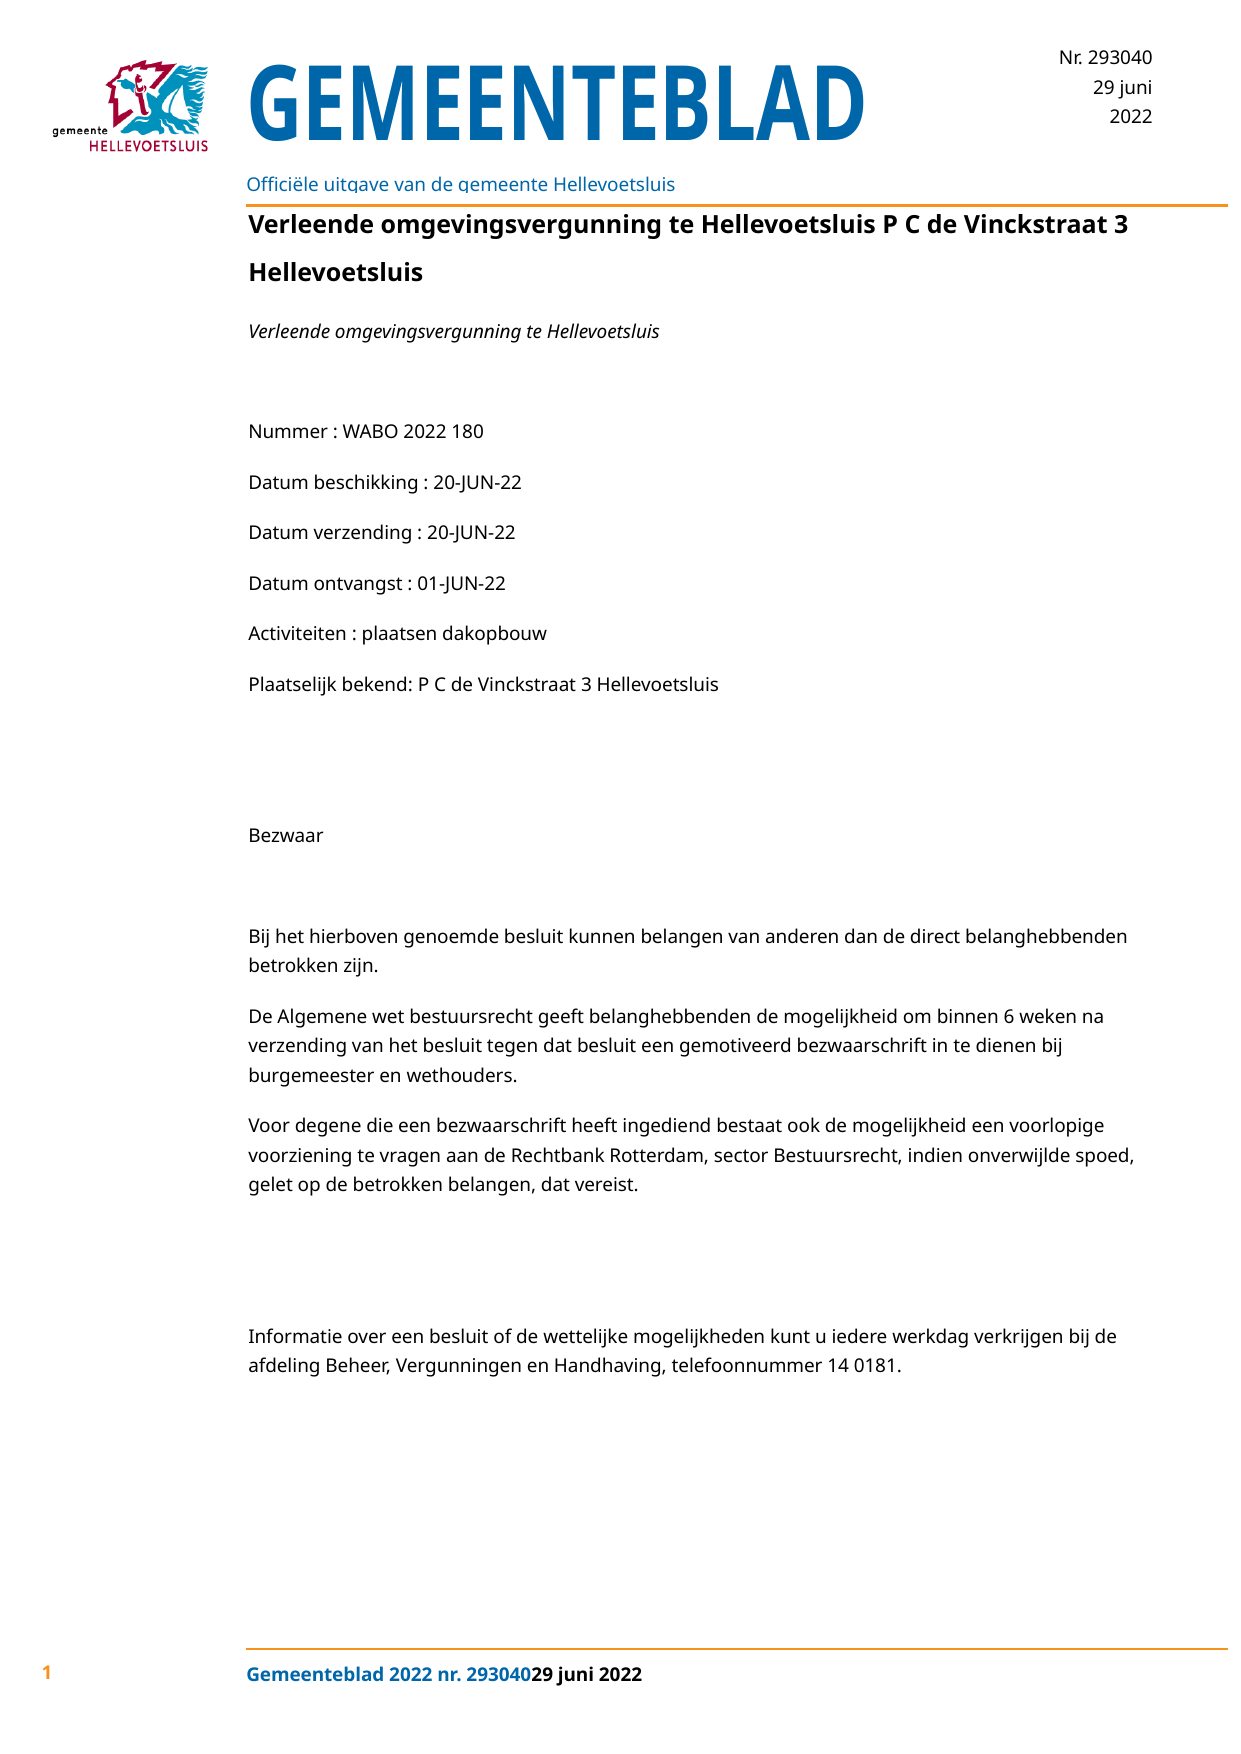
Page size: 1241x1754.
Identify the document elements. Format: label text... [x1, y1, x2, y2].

text Datum beschikking : 20-JUN-22 [248, 469, 1152, 495]
text Verleende omgevingsvergunning te Hellevoetsluis P C de Vinckstraat 3 Hellevoetsluis [248, 207, 1152, 288]
text Activiteiten : plaatsen dakopbouw [248, 620, 1152, 646]
text Datum ontvangst : 01-JUN-22 [248, 570, 1152, 596]
text Plaatselijk bekend: P C de Vinckstraat 3 Hellevoetsluis [248, 671, 1152, 697]
text De Algemene wet bestuursrecht geeft belanghebbenden de mogelijkheid om binnen 6 weken na verzending van het besluit tegen dat besluit een gemotiveerd bezwaarschrift in te dienen bij burgemeester en wethouders. [248, 1003, 1152, 1088]
text Bij het hierboven genoemde besluit kunnen belangen van anderen dan de direct belanghebbenden betrokken zijn. [248, 923, 1152, 978]
text Verleende omgevingsvergunning te Hellevoetsluis [248, 318, 1152, 344]
text Datum verzending : 20-JUN-22 [248, 519, 1152, 545]
text Informatie over een besluit of de wettelijke mogelijkheden kunt u iedere werkdag verkrijgen bij de afdeling Beheer, Vergunningen en Handhaving, telefoonnummer 14 0181. [248, 1323, 1152, 1378]
text Nummer : WABO 2022 180 [248, 419, 1152, 444]
picture [41, 47, 231, 172]
text Voor degene die een bezwaarschrift heeft ingediend bestaat ook de mogelijkheid een voorlopige voorziening te vragen aan de Rechtbank Rotterdam, sector Bestuursrecht, indien onverwijlde spoed, gelet op de betrokken belangen, dat vereist. [248, 1112, 1152, 1197]
text Bezwaar [248, 822, 1152, 848]
